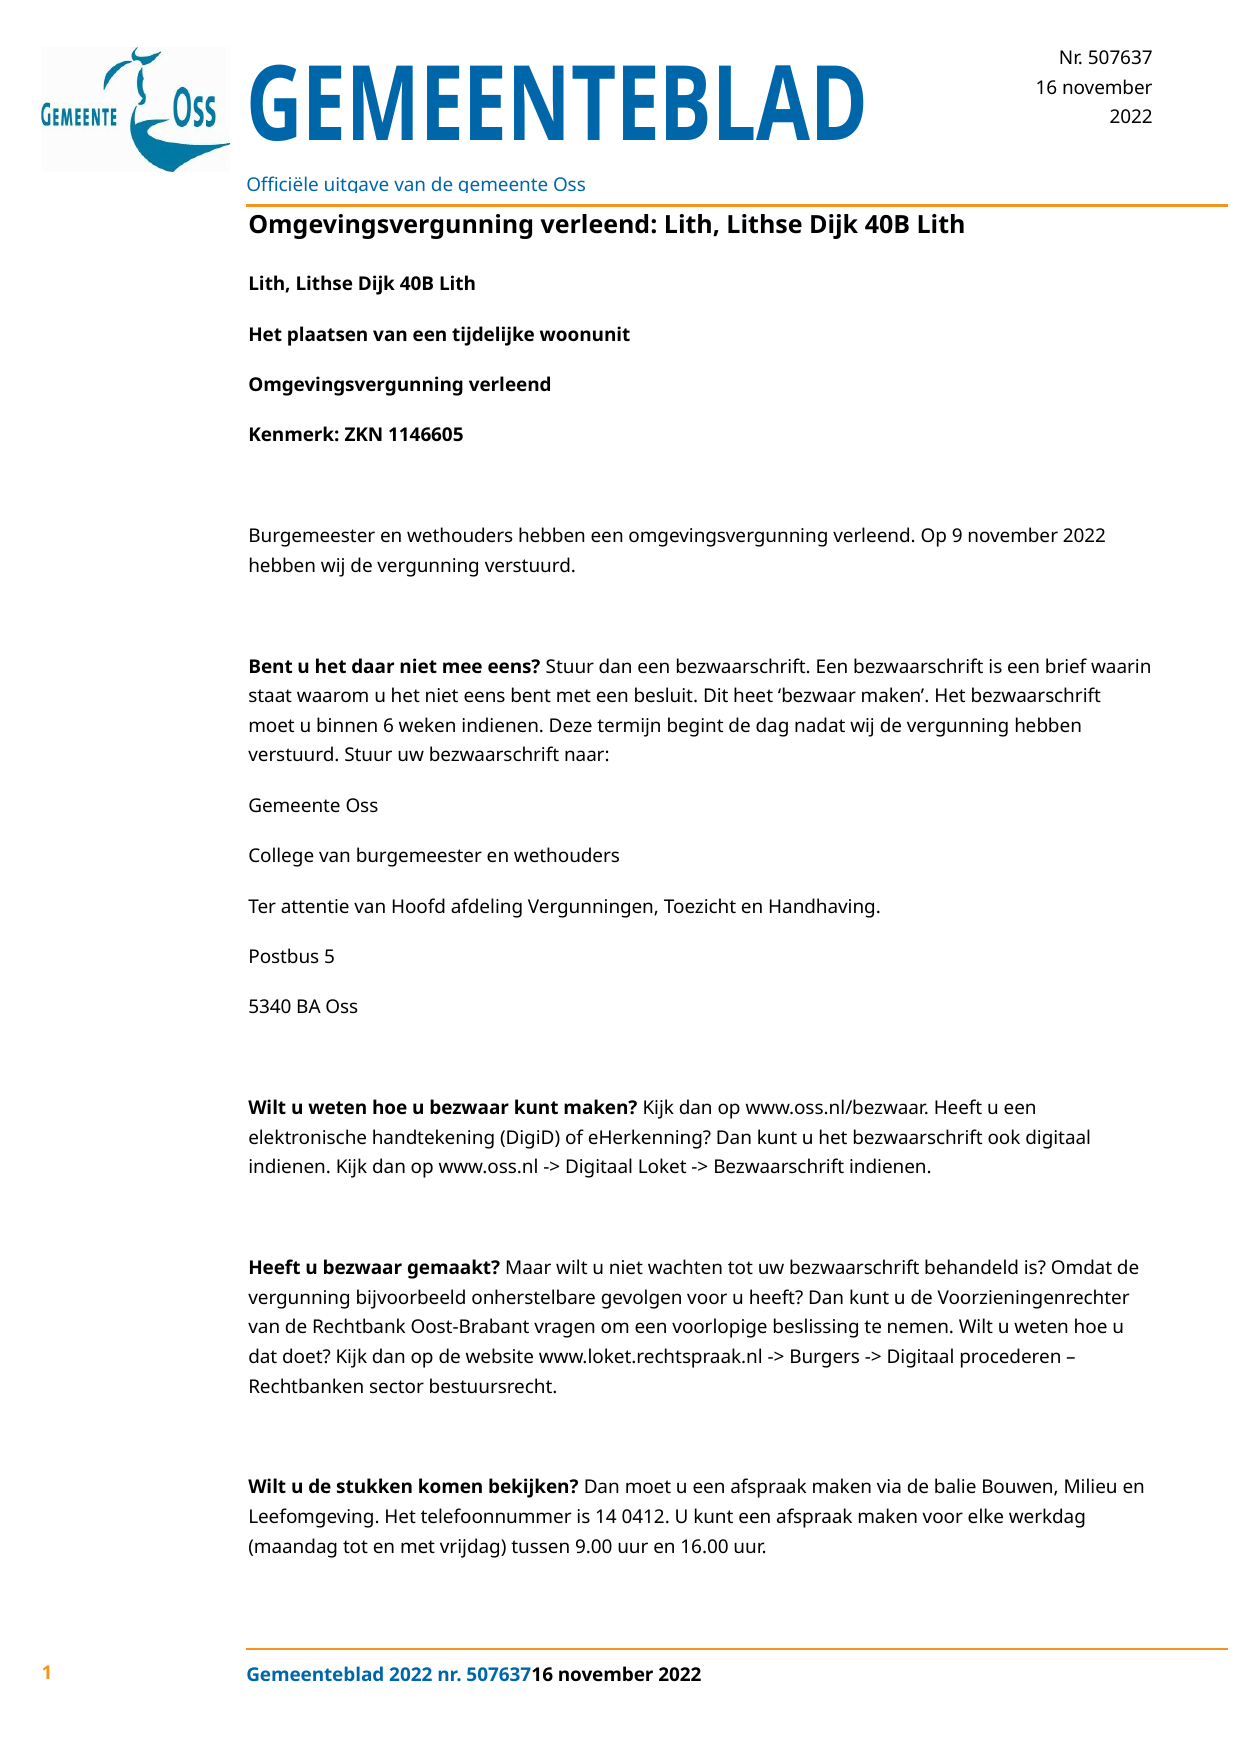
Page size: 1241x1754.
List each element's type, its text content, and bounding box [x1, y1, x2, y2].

text Lith, Lithse Dijk 40B Lith [248, 270, 1152, 296]
text Het plaatsen van een tijdelijke woonunit [248, 321, 1152, 346]
text Wilt u weten hoe u bezwaar kunt maken? Kijk dan op www.oss.nl/bezwaar. Heeft u een elektronische handtekening (DigiD) of eHerkenning? Dan kunt u het bezwaarschrift ook digitaal indienen. Kijk dan op www.oss.nl -> Digitaal Loket -> Bezwaarschrift indienen. [248, 1094, 1152, 1179]
text Postbus 5 [248, 943, 1152, 969]
text Kenmerk: ZKN 1146605 [248, 422, 1152, 447]
text Wilt u de stukken komen bekijken? Dan moet u een afspraak maken via de balie Bouwen, Milieu en Leefomgeving. Het telefoonnummer is 14 0412. U kunt een afspraak maken voor elke werkdag (maandag tot en met vrijdag) tussen 9.00 uur en 16.00 uur. [248, 1474, 1152, 1558]
text College van burgemeester en wethouders [248, 842, 1152, 868]
text 5340 BA Oss [248, 994, 1152, 1019]
text Omgevingsvergunning verleend: Lith, Lithse Dijk 40B Lith [248, 207, 1152, 241]
text Gemeente Oss [248, 792, 1152, 818]
text Ter attentie van Hoofd afdeling Vergunningen, Toezicht en Handhaving. [248, 893, 1152, 918]
text Burgemeester en wethouders hebben een omgevingsvergunning verleend. Op 9 november 2022 hebben wij de vergunning verstuurd. [248, 522, 1152, 578]
text Heeft u bezwaar gemaakt? Maar wilt u niet wachten tot uw bezwaarschrift behandeld is? Omdat de vergunning bijvoorbeeld onherstelbare gevolgen voor u heeft? Dan kunt u de Voorzieningenrechter van de Rechtbank Oost-Brabant vragen om een voorlopige beslissing te nemen. Wilt u weten hoe u dat doet? Kijk dan op de website www.loket.rechtspraak.nl -> Burgers -> Digitaal procederen – Rechtbanken sector bestuursrecht. [248, 1254, 1152, 1398]
text Omgevingsvergunning verleend [248, 371, 1152, 397]
text Bent u het daar niet mee eens? Stuur dan een bezwaarschrift. Een bezwaarschrift is een brief waarin staat waarom u het niet eens bent met een besluit. Dit heet ‘bezwaar maken’. Het bezwaarschrift moet u binnen 6 weken indienen. Deze termijn begint de dag nadat wij de vergunning hebben verstuurd. Stuur uw bezwaarschrift naar: [248, 653, 1152, 767]
picture [41, 47, 231, 172]
